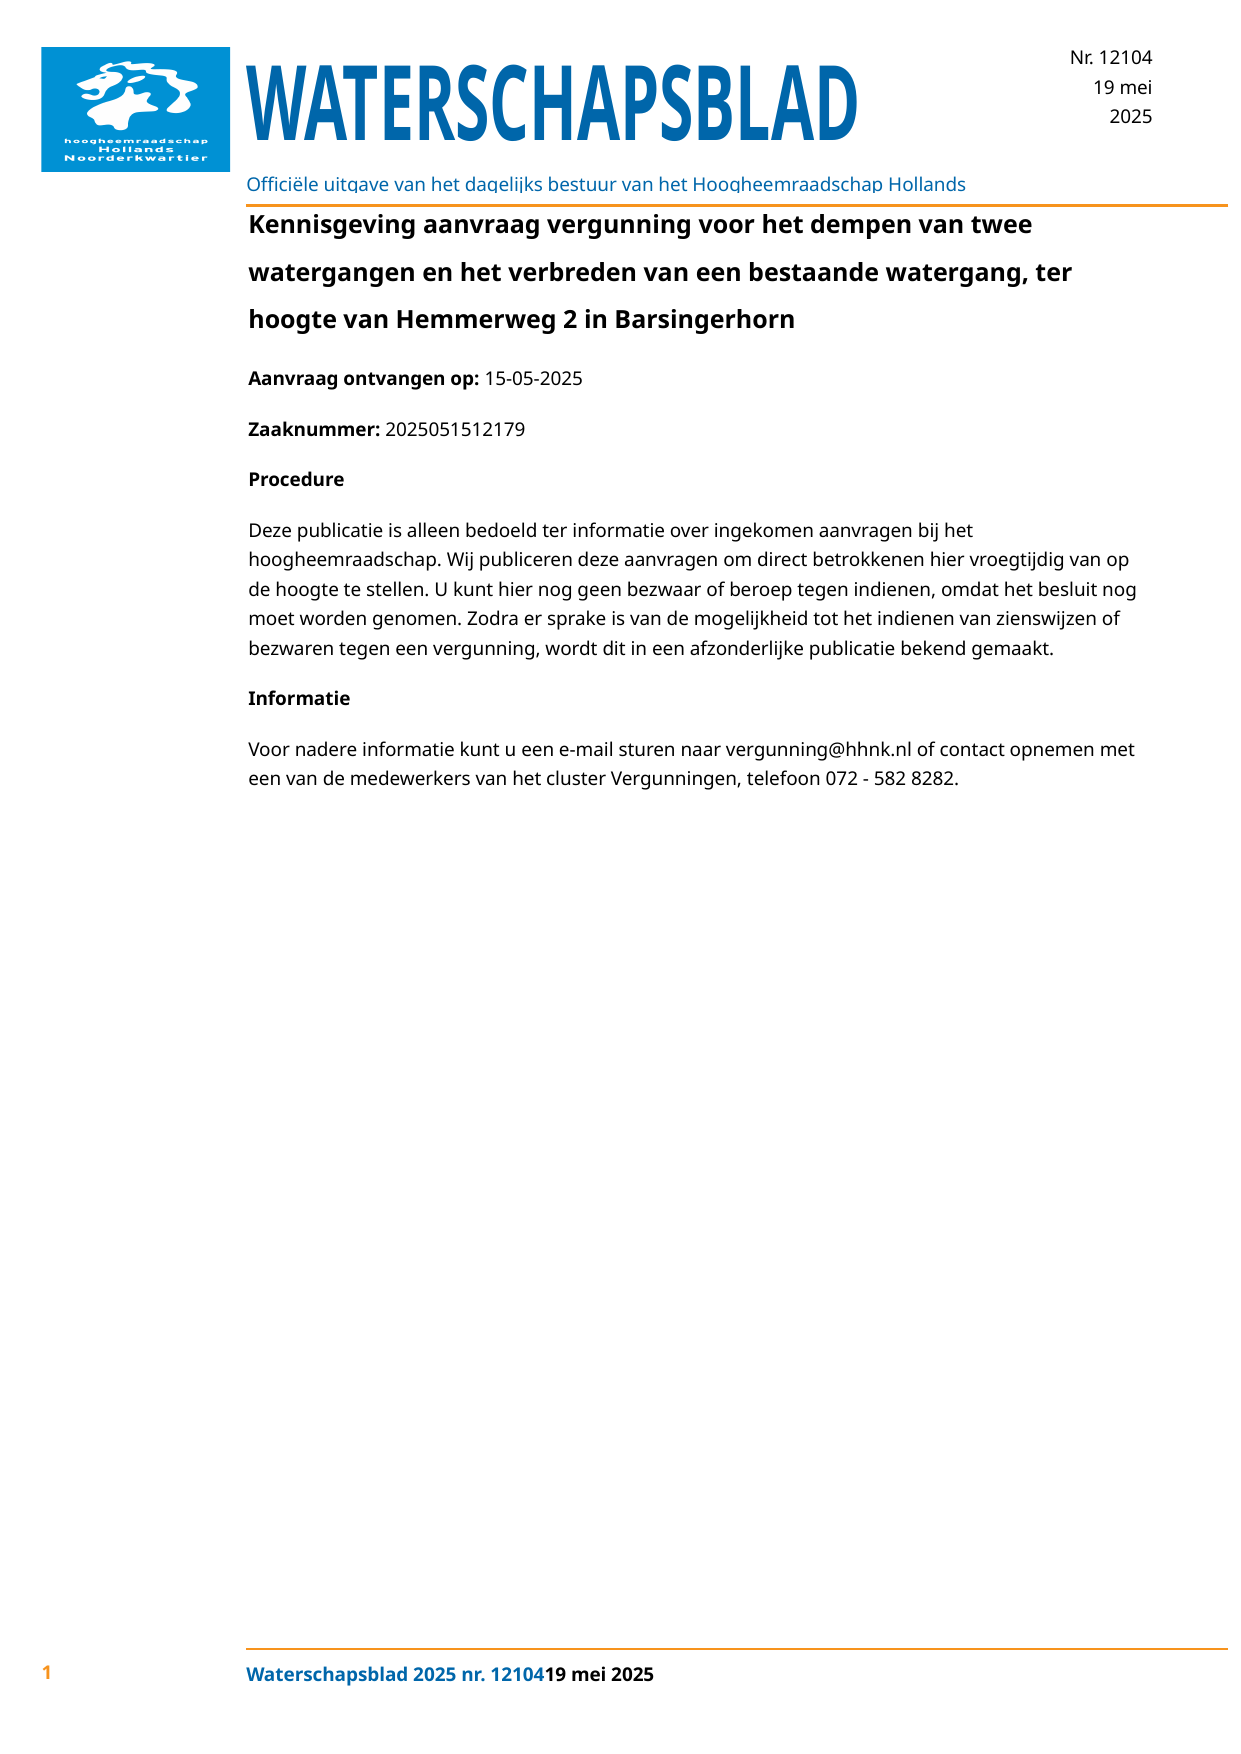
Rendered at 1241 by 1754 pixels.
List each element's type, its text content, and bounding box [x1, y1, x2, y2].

text Zaaknummer: 2025051512179 [248, 416, 1152, 442]
text Procedure [248, 466, 1152, 492]
text Kennisgeving aanvraag vergunning voor het dempen van twee watergangen en het verbreden van een bestaande watergang, ter hoogte van Hemmerweg 2 in Barsingerhorn [248, 207, 1152, 336]
text Voor nadere informatie kunt u een e-mail sturen naar vergunning@hhnk.nl of contact opnemen met een van de medewerkers van het cluster Vergunningen, telefoon 072 - 582 8282. [248, 736, 1152, 791]
picture [118, 62, 197, 112]
text Deze publicatie is alleen bedoeld ter informatie over ingekomen aanvragen bij het hoogheemraadschap. Wij publiceren deze aanvragen om direct betrokkenen hier vroegtijdig van op de hoogte te stellen. U kunt hier nog geen bezwaar of beroep tegen indienen, omdat het besluit nog moet worden genomen. Zodra er sprake is van de mogelijkheid tot het indienen van zienswijzen of bezwaren tegen een vergunning, wordt dit in een afzonderlijke publicatie bekend gemaakt. [248, 517, 1152, 661]
picture [78, 64, 122, 99]
text Aanvraag ontvangen op: 15-05-2025 [248, 366, 1152, 391]
text Informatie [248, 686, 1152, 711]
picture [129, 76, 144, 82]
picture [88, 87, 157, 130]
